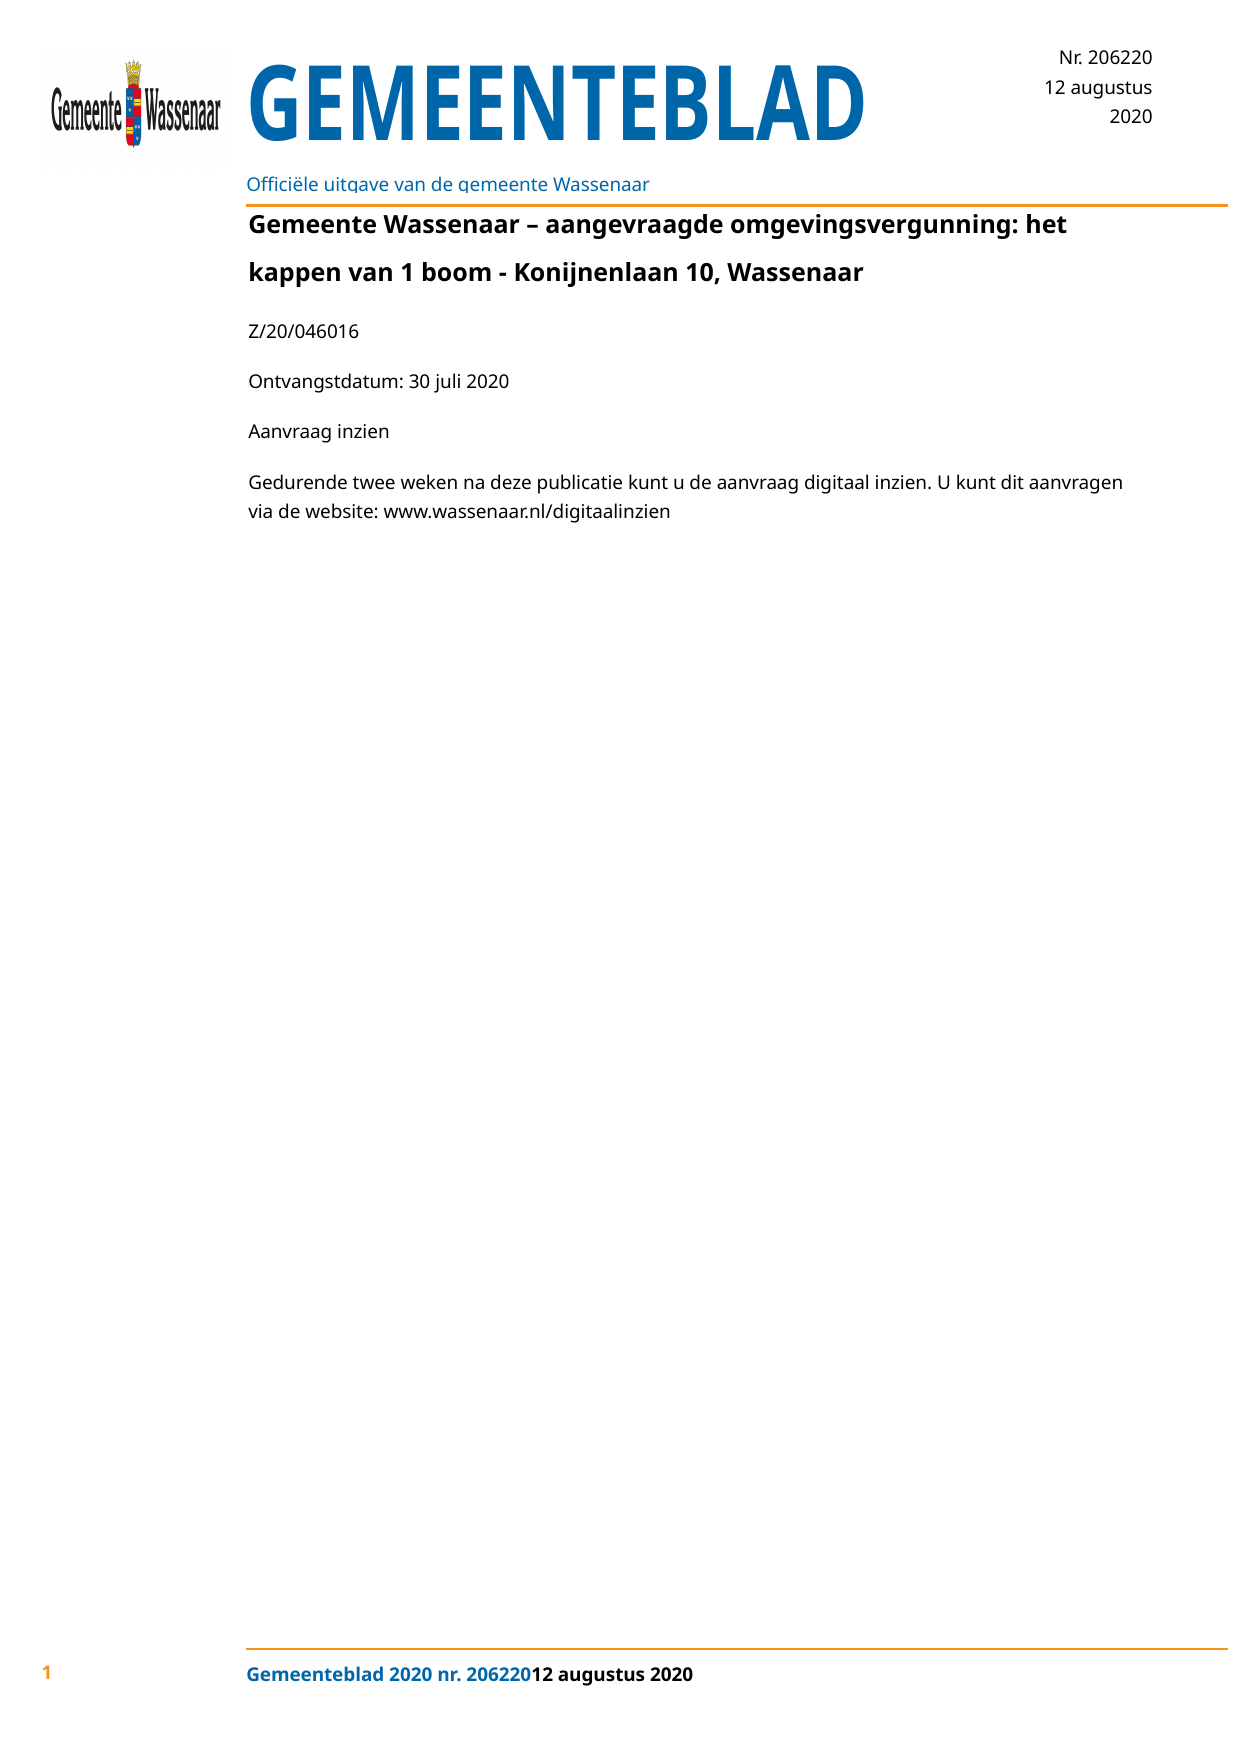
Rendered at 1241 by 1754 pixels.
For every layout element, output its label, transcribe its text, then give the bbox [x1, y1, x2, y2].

picture [41, 47, 231, 172]
text Z/20/046016 [248, 318, 1152, 344]
text Gedurende twee weken na deze publicatie kunt u de aanvraag digitaal inzien. U kunt dit aanvragen via de website: www.wassenaar.nl/digitaalinzien [248, 469, 1152, 524]
text Ontvangstdatum: 30 juli 2020 [248, 368, 1152, 394]
text Gemeente Wassenaar – aangevraagde omgevingsvergunning: het kappen van 1 boom - Konijnenlaan 10, Wassenaar [248, 207, 1152, 288]
text Aanvraag inzien [248, 419, 1152, 444]
